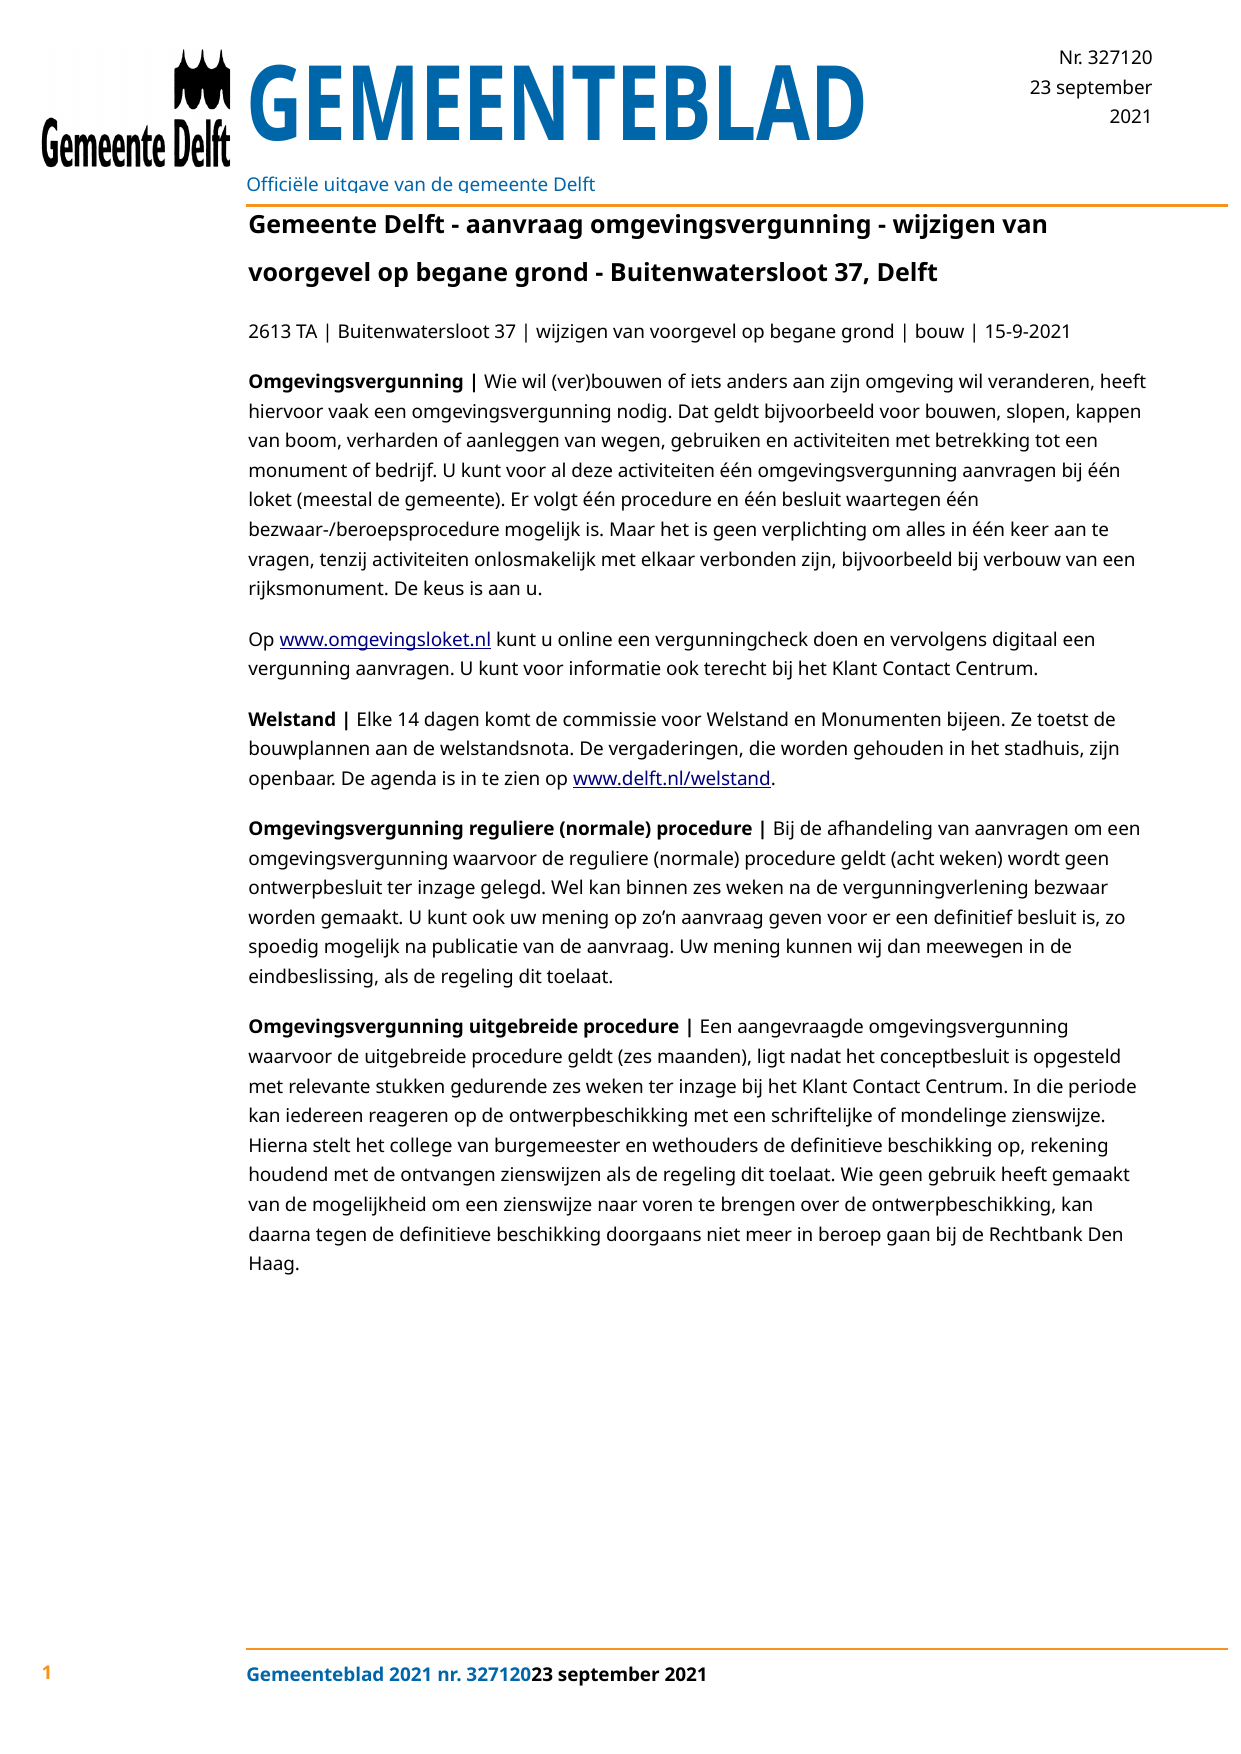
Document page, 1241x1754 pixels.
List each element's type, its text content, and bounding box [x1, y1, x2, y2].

text 2613 TA | Buitenwatersloot 37 | wijzigen van voorgevel op begane grond | bouw | 15-9-2021 [248, 318, 1152, 344]
text Gemeente Delft - aanvraag omgevingsvergunning - wijzigen van voorgevel op begane grond - Buitenwatersloot 37, Delft [248, 207, 1152, 288]
text Op www.omgevingsloket.nl kunt u online een vergunningcheck doen en vervolgens digitaal een vergunning aanvragen. U kunt voor informatie ook terecht bij het Klant Contact Centrum. [248, 626, 1152, 681]
text Omgevingsvergunning uitgebreide procedure | Een aangevraagde omgevingsvergunning waarvoor de uitgebreide procedure geldt (zes maanden), ligt nadat het conceptbesluit is opgesteld met relevante stukken gedurende zes weken ter inzage bij het Klant Contact Centrum. In die periode kan iedereen reageren op de ontwerpbeschikking met een schriftelijke of mondelinge zienswijze. Hierna stelt het college van burgemeester en wethouders de definitieve beschikking op, rekening houdend met de ontvangen zienswijzen als de regeling dit toelaat. Wie geen gebruik heeft gemaakt van de mogelijkheid om een zienswijze naar voren te brengen over de ontwerpbeschikking, kan daarna tegen de definitieve beschikking doorgaans niet meer in beroep gaan bij de Rechtbank Den Haag. [248, 1014, 1152, 1276]
text Omgevingsvergunning reguliere (normale) procedure | Bij de afhandeling van aanvragen om een omgevingsvergunning waarvoor de reguliere (normale) procedure geldt (acht weken) wordt geen ontwerpbesluit ter inzage gelegd. Wel kan binnen zes weken na de vergunningverlening bezwaar worden gemaakt. U kunt ook uw mening op zo’n aanvraag geven voor er een definitief besluit is, zo spoedig mogelijk na publicatie van de aanvraag. Uw mening kunnen wij dan meewegen in de eindbeslissing, als de regeling dit toelaat. [248, 815, 1152, 989]
text Welstand | Elke 14 dagen komt de commissie voor Welstand en Monumenten bijeen. Ze toetst de bouwplannen aan de welstandsnota. De vergaderingen, die worden gehouden in het stadhuis, zijn openbaar. De agenda is in te zien op www.delft.nl/welstand. [248, 706, 1152, 791]
picture [41, 47, 231, 172]
text Omgevingsvergunning | Wie wil (ver)bouwen of iets anders aan zijn omgeving wil veranderen, heeft hiervoor vaak een omgevingsvergunning nodig. Dat geldt bijvoorbeeld voor bouwen, slopen, kappen van boom, verharden of aanleggen van wegen, gebruiken en activiteiten met betrekking tot een monument of bedrijf. U kunt voor al deze activiteiten één omgevingsvergunning aanvragen bij één loket (meestal de gemeente). Er volgt één procedure en één besluit waartegen één bezwaar-/beroepsprocedure mogelijk is. Maar het is geen verplichting om alles in één keer aan te vragen, tenzij activiteiten onlosmakelijk met elkaar verbonden zijn, bijvoorbeeld bij verbouw van een rijksmonument. De keus is aan u. [248, 368, 1152, 601]
